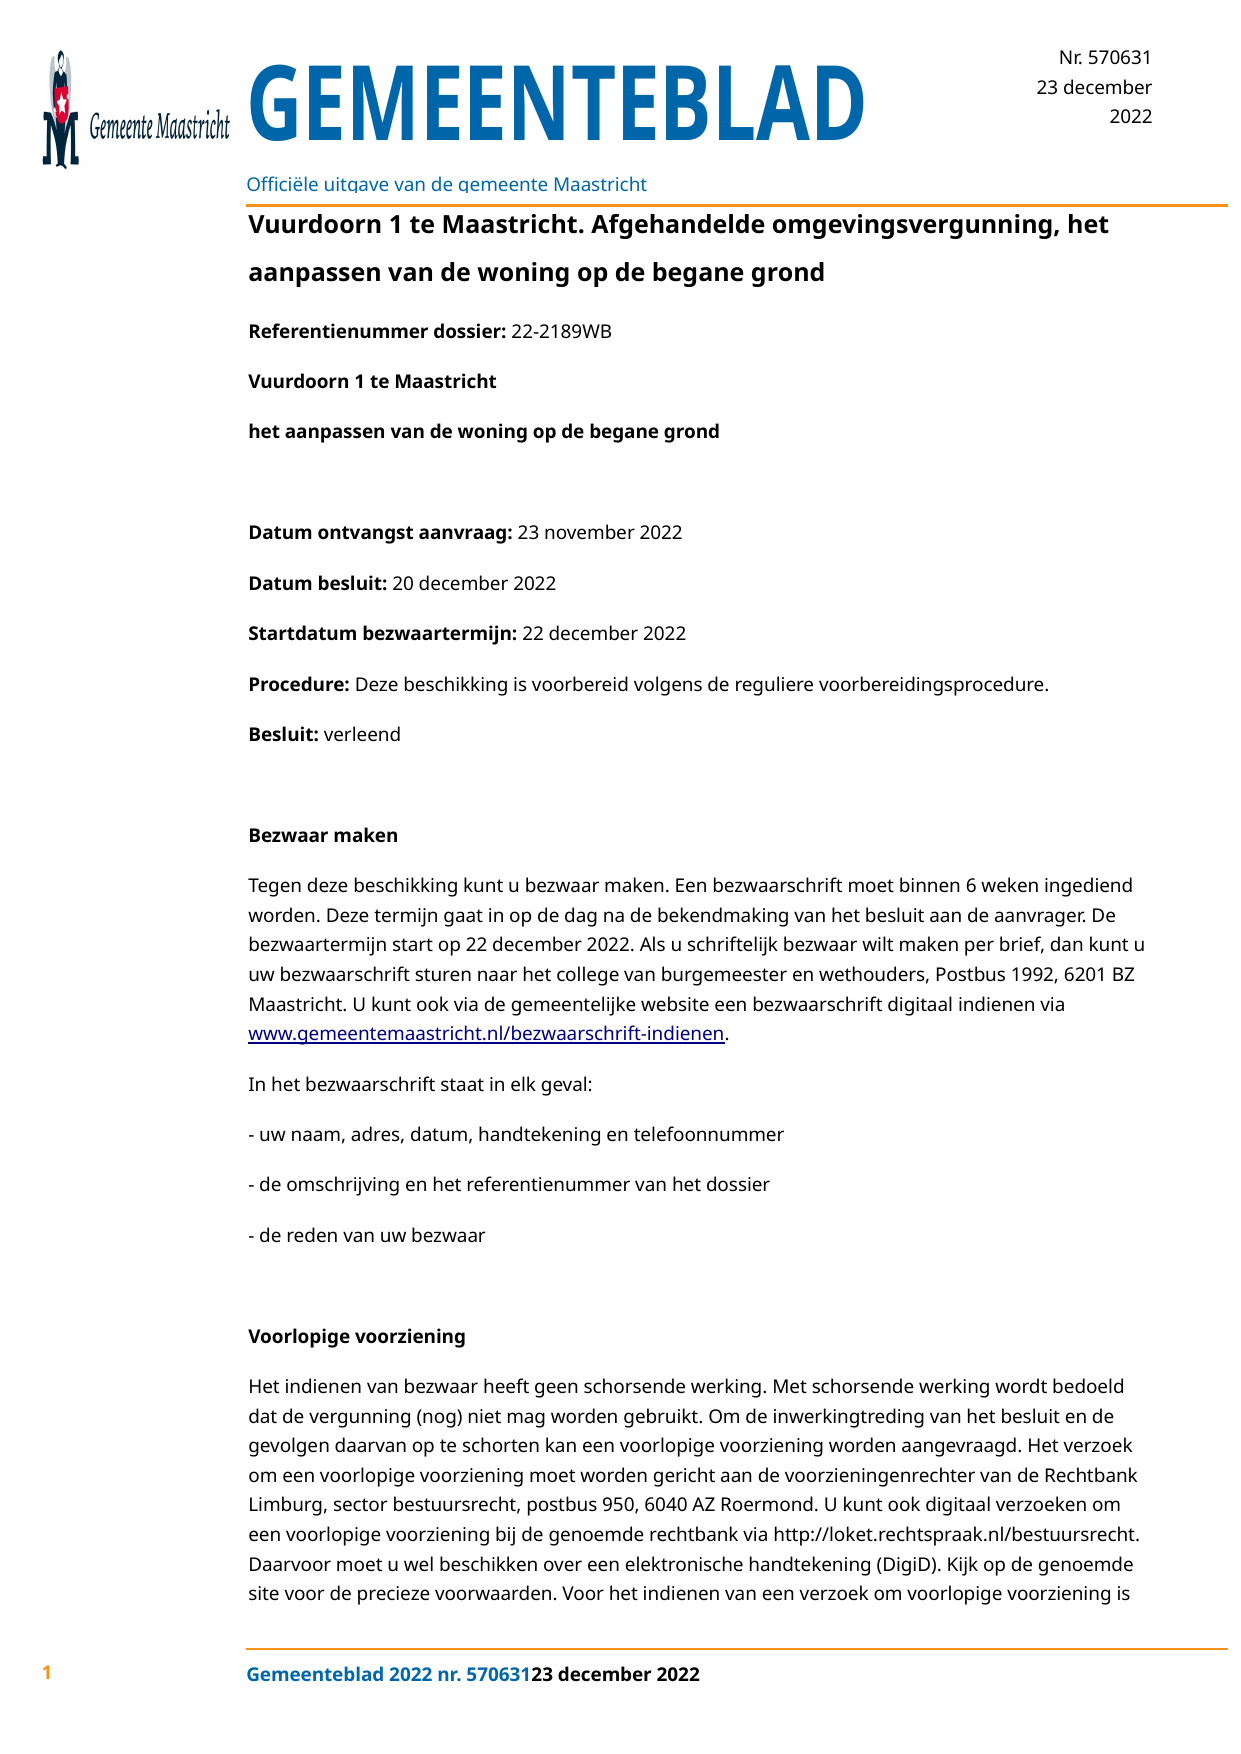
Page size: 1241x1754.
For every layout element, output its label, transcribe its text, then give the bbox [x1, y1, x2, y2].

text Tegen deze beschikking kunt u bezwaar maken. Een bezwaarschrift moet binnen 6 weken ingediend worden. Deze termijn gaat in op de dag na de bekendmaking van het besluit aan de aanvrager. De bezwaartermijn start op 22 december 2022. Als u schriftelijk bezwaar wilt maken per brief, dan kunt u uw bezwaarschrift sturen naar het college van burgemeester en wethouders, Postbus 1992, 6201 BZ Maastricht. U kunt ook via de gemeentelijke website een bezwaarschrift digitaal indienen via www.gemeentemaastricht.nl/bezwaarschrift-indienen. [248, 872, 1152, 1046]
text In het bezwaarschrift staat in elk geval: [248, 1071, 1152, 1097]
text Vuurdoorn 1 te Maastricht. Afgehandelde omgevingsvergunning, het aanpassen van de woning op de begane grond [248, 207, 1152, 288]
text Datum besluit: 20 december 2022 [248, 570, 1152, 596]
text Vuurdoorn 1 te Maastricht [248, 368, 1152, 394]
text - de reden van uw bezwaar [248, 1222, 1152, 1248]
text Referentienummer dossier: 22-2189WB [248, 318, 1152, 344]
text Datum ontvangst aanvraag: 23 november 2022 [248, 519, 1152, 545]
text - de omschrijving en het referentienummer van het dossier [248, 1172, 1152, 1197]
text Startdatum bezwaartermijn: 22 december 2022 [248, 620, 1152, 646]
text Besluit: verleend [248, 721, 1152, 747]
text - uw naam, adres, datum, handtekening en telefoonnummer [248, 1121, 1152, 1147]
text het aanpassen van de woning op de begane grond [248, 419, 1152, 444]
text Voorlopige voorziening [248, 1323, 1152, 1349]
text Procedure: Deze beschikking is voorbereid volgens de reguliere voorbereidingsprocedure. [248, 671, 1152, 697]
text Het indienen van bezwaar heeft geen schorsende werking. Met schorsende werking wordt bedoeld dat de vergunning (nog) niet mag worden gebruikt. Om de inwerkingtreding van het besluit en de gevolgen daarvan op te schorten kan een voorlopige voorziening worden aangevraagd. Het verzoek om een voorlopige voorziening moet worden gericht aan de voorzieningenrechter van de Rechtbank Limburg, sector bestuursrecht, postbus 950, 6040 AZ Roermond. U kunt ook digitaal verzoeken om een voorlopige voorziening bij de genoemde rechtbank via http://loket.rechtspraak.nl/bestuursrecht. Daarvoor moet u wel beschikken over een elektronische handtekening (DigiD). Kijk op de genoemde site voor de precieze voorwaarden. Voor het indienen van een verzoek om voorlopige voorziening is [248, 1373, 1152, 1606]
text Bezwaar maken [248, 822, 1152, 848]
picture [41, 47, 231, 172]
